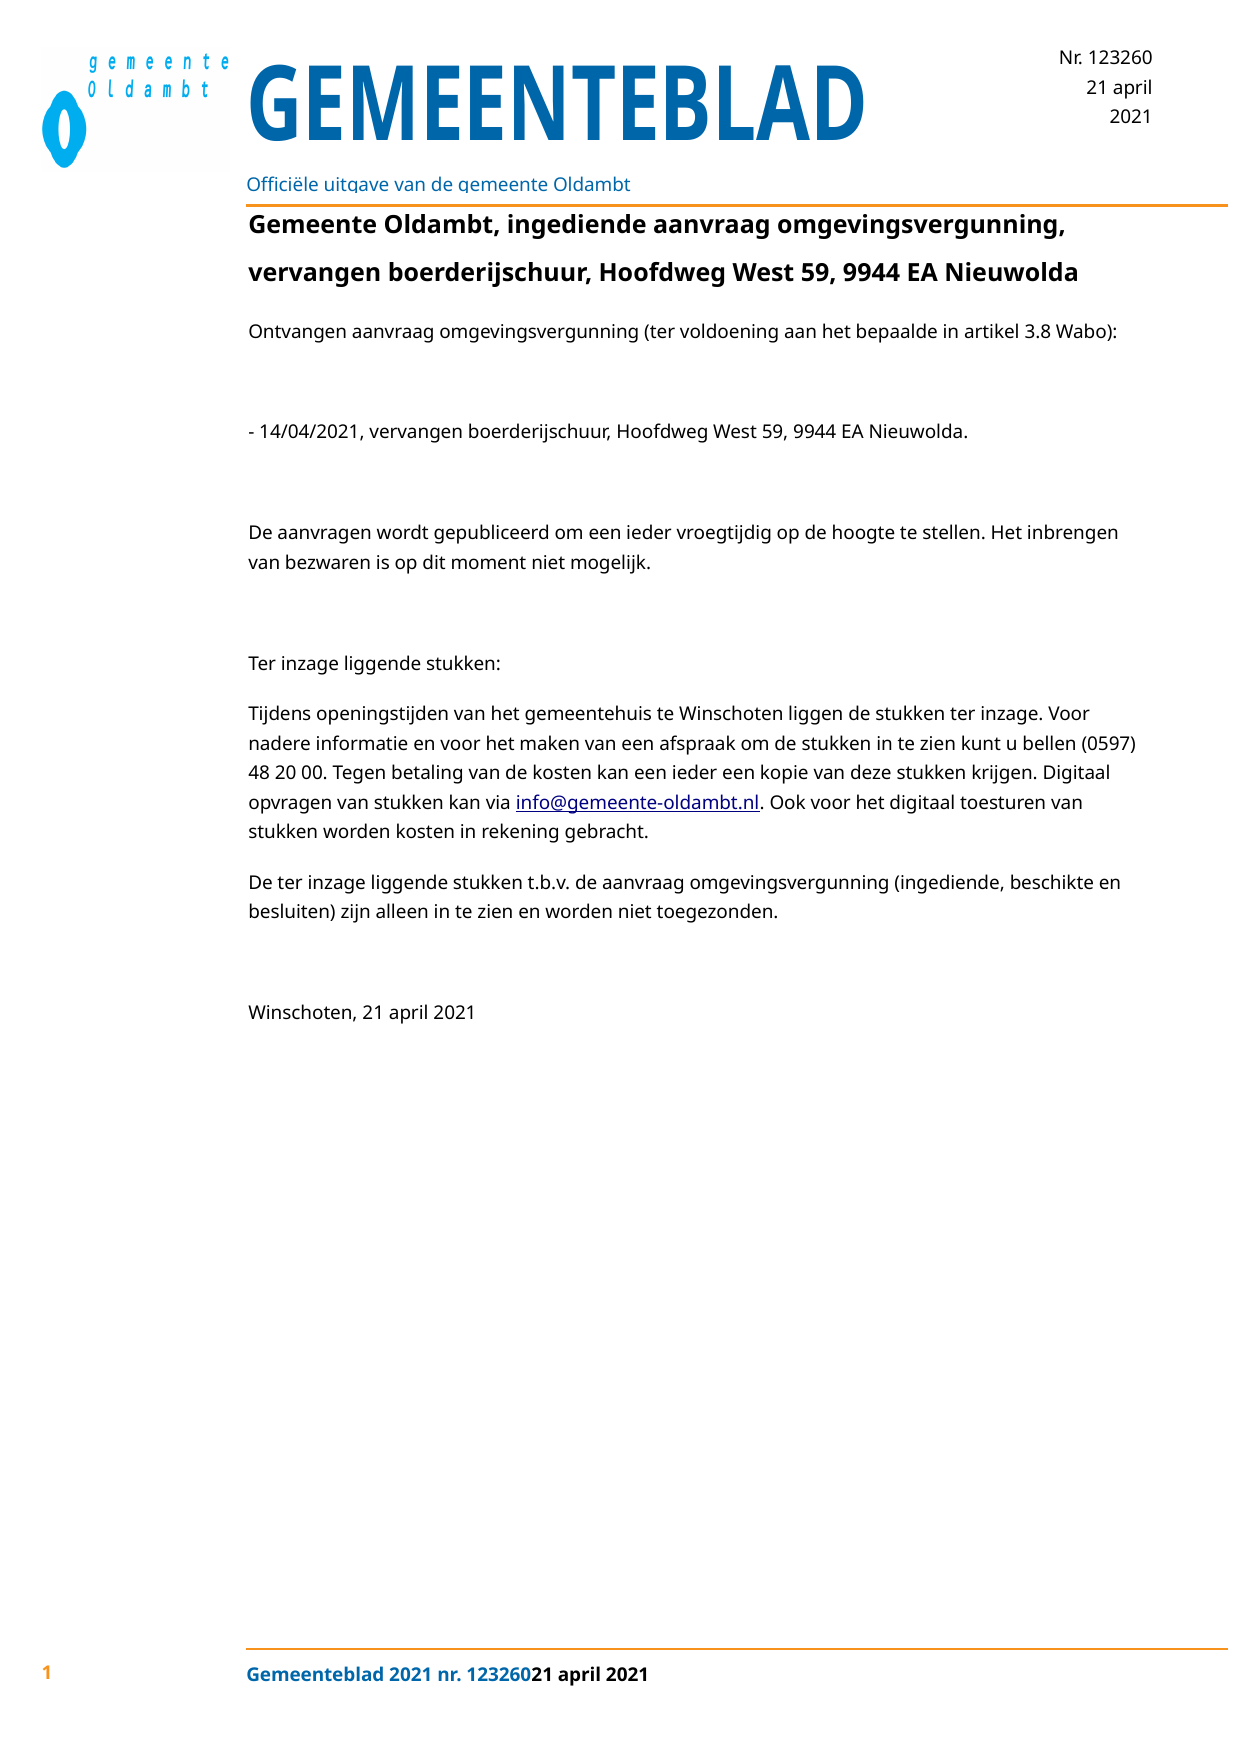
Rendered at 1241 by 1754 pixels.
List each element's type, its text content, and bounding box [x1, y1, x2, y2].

text Winschoten, 21 april 2021 [248, 999, 1152, 1025]
text De ter inzage liggende stukken t.b.v. de aanvraag omgevingsvergunning (ingediende, beschikte en besluiten) zijn alleen in te zien en worden niet toegezonden. [248, 869, 1152, 924]
text - 14/04/2021, vervangen boerderijschuur, Hoofdweg West 59, 9944 EA Nieuwolda. [248, 419, 1152, 444]
text Ter inzage liggende stukken: [248, 650, 1152, 676]
picture [41, 47, 231, 172]
text Tijdens openingstijden van het gemeentehuis te Winschoten liggen de stukken ter inzage. Voor nadere informatie en voor het maken van een afspraak om de stukken in te zien kunt u bellen (0597) 48 20 00. Tegen betaling van de kosten kan een ieder een kopie van deze stukken krijgen. Digitaal opvragen van stukken kan via info@gemeente-oldambt.nl. Ook voor het digitaal toesturen van stukken worden kosten in rekening gebracht. [248, 700, 1152, 844]
text Ontvangen aanvraag omgevingsvergunning (ter voldoening aan het bepaalde in artikel 3.8 Wabo): [248, 318, 1152, 344]
text Gemeente Oldambt, ingediende aanvraag omgevingsvergunning, vervangen boerderijschuur, Hoofdweg West 59, 9944 EA Nieuwolda [248, 207, 1152, 288]
text De aanvragen wordt gepubliceerd om een ieder vroegtijdig op de hoogte te stellen. Het inbrengen van bezwaren is op dit moment niet mogelijk. [248, 519, 1152, 575]
